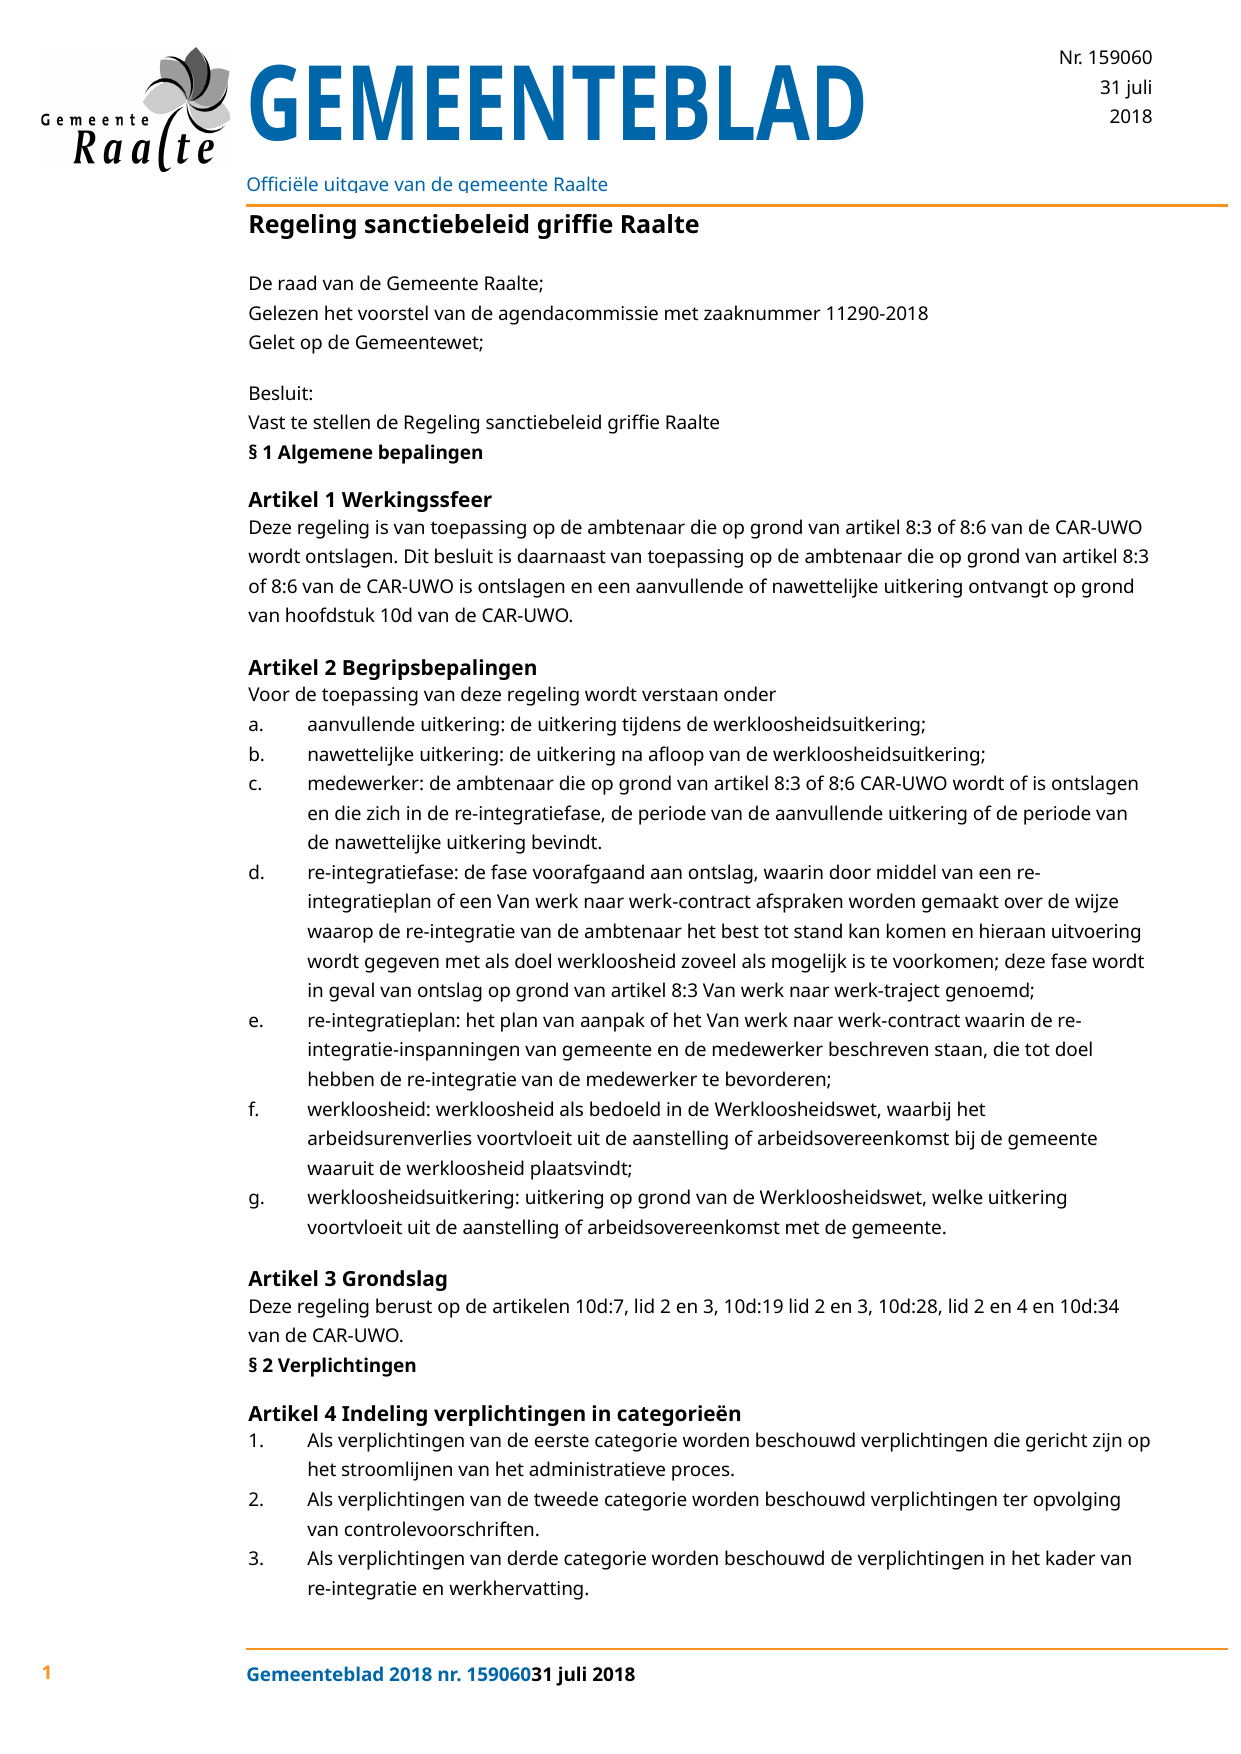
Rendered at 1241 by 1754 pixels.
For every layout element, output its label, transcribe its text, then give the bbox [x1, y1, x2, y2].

list medewerker: de ambtenaar die op grond van artikel 8:3 of 8:6 CAR-UWO wordt of is ontslagen en die zich in de re-integratiefase, de periode van de aanvullende uitkering of de periode van de nawettelijke uitkering bevindt. [248, 770, 1152, 855]
text Regeling sanctiebeleid griffie Raalte [248, 207, 1152, 241]
list Als verplichtingen van de eerste categorie worden beschouwd verplichtingen die gericht zijn op het stroomlijnen van het administratieve proces. [248, 1427, 1152, 1482]
picture [41, 47, 231, 172]
text Vast te stellen de Regeling sanctiebeleid griffie Raalte [248, 409, 1152, 435]
list werkloosheidsuitkering: uitkering op grond van de Werkloosheidswet, welke uitkering voortvloeit uit de aanstelling of arbeidsovereenkomst met de gemeente. [248, 1184, 1152, 1240]
list Als verplichtingen van de tweede categorie worden beschouwd verplichtingen ter opvolging van controlevoorschriften. [248, 1486, 1152, 1542]
text Voor de toepassing van deze regeling wordt verstaan onder [248, 682, 1152, 707]
list aanvullende uitkering: de uitkering tijdens de werkloosheidsuitkering; [248, 711, 1152, 737]
list werkloosheid: werkloosheid als bedoeld in de Werkloosheidswet, waarbij het arbeidsurenverlies voortvloeit uit de aanstelling of arbeidsovereenkomst bij de gemeente waaruit de werkloosheid plaatsvindt; [248, 1096, 1152, 1181]
list nawettelijke uitkering: de uitkering na afloop van de werkloosheidsuitkering; [248, 741, 1152, 766]
list re-integratiefase: de fase voorafgaand aan ontslag, waarin door middel van een re-integratieplan of een Van werk naar werk-contract afspraken worden gemaakt over de wijze waarop de re-integratie van de ambtenaar het best tot stand kan komen en hieraan uitvoering wordt gegeven met als doel werkloosheid zoveel als mogelijk is te voorkomen; deze fase wordt in geval van ontslag op grond van artikel 8:3 Van werk naar werk-traject genoemd; [248, 859, 1152, 1003]
text § 2 Verplichtingen [248, 1352, 1152, 1378]
text Artikel 4 Indeling verplichtingen in categorieën [248, 1399, 1152, 1427]
text Besluit: [248, 380, 1152, 406]
text Gelet op de Gemeentewet; [248, 329, 1152, 355]
text Deze regeling is van toepassing op de ambtenaar die op grond van artikel 8:3 of 8:6 van de CAR-UWO wordt ontslagen. Dit besluit is daarnaast van toepassing op de ambtenaar die op grond van artikel 8:3 of 8:6 van de CAR-UWO is ontslagen en een aanvullende of nawettelijke uitkering ontvangt op grond van hoofdstuk 10d van de CAR-UWO. [248, 514, 1152, 628]
text De raad van de Gemeente Raalte; [248, 270, 1152, 296]
text Artikel 1 Werkingssfeer [248, 486, 1152, 514]
list Als verplichtingen van derde categorie worden beschouwd de verplichtingen in het kader van re-integratie en werkhervatting. [248, 1545, 1152, 1601]
text Artikel 2 Begripsbepalingen [248, 653, 1152, 682]
text Deze regeling berust op de artikelen 10d:7, lid 2 en 3, 10d:19 lid 2 en 3, 10d:28, lid 2 en 4 en 10d:34 van de CAR-UWO. [248, 1293, 1152, 1348]
text Artikel 3 Grondslag [248, 1264, 1152, 1293]
list re-integratieplan: het plan van aanpak of het Van werk naar werk-contract waarin de re-integratie-inspanningen van gemeente en de medewerker beschreven staan, die tot doel hebben de re-integratie van de medewerker te bevorderen; [248, 1007, 1152, 1092]
text Gelezen het voorstel van de agendacommissie met zaaknummer 11290-2018 [248, 300, 1152, 326]
text § 1 Algemene bepalingen [248, 439, 1152, 465]
